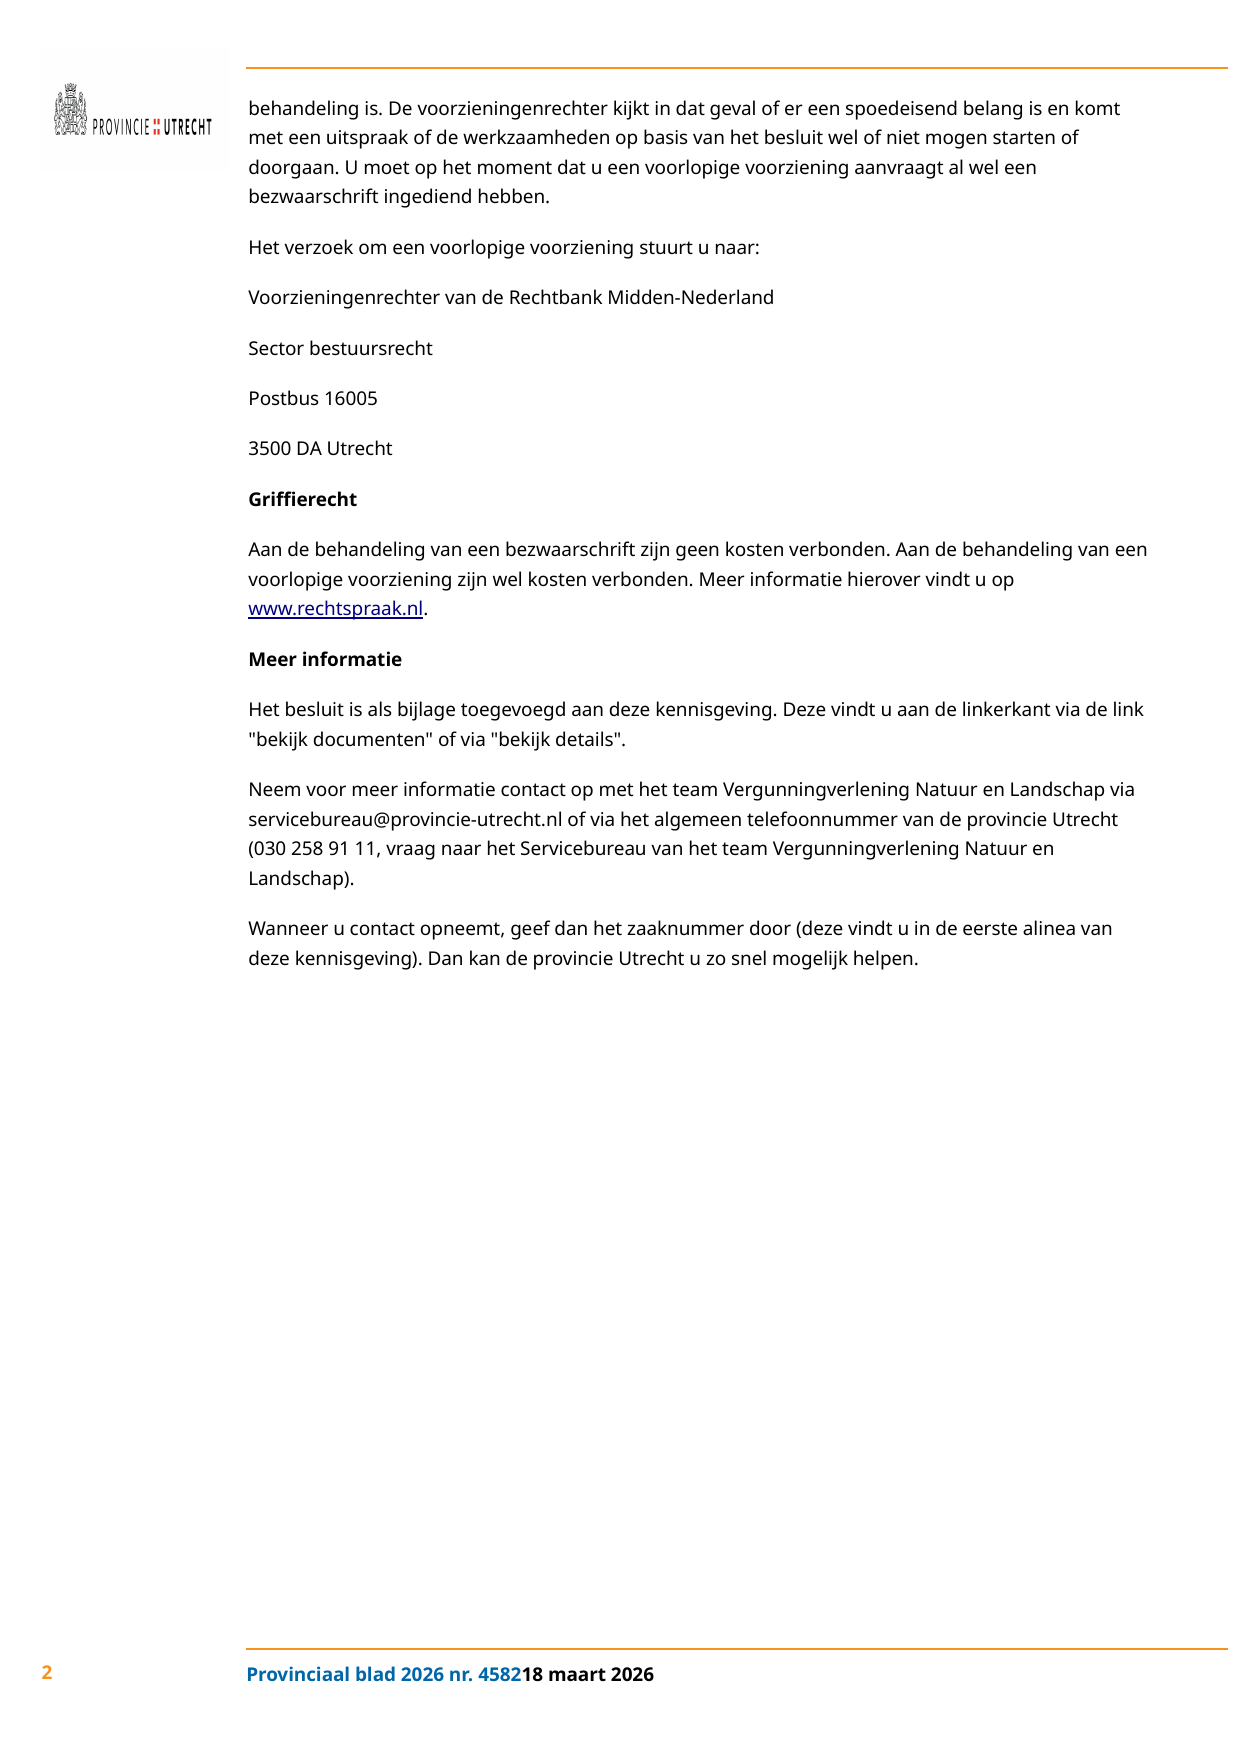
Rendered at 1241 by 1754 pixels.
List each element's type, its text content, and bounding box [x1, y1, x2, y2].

text behandeling is. De voorzieningenrechter kijkt in dat geval of er een spoedeisend belang is en komt met een uitspraak of de werkzaamheden op basis van het besluit wel of niet mogen starten of doorgaan. U moet op het moment dat u een voorlopige voorziening aanvraagt al wel een bezwaarschrift ingediend hebben. [248, 95, 1152, 209]
text Postbus 16005 [248, 385, 1152, 411]
text 3500 DA Utrecht [248, 436, 1152, 461]
text Meer informatie [248, 646, 1152, 672]
text Voorzieningenrechter van de Rechtbank Midden-Nederland [248, 284, 1152, 310]
text Aan de behandeling van een bezwaarschrift zijn geen kosten verbonden. Aan de behandeling van een voorlopige voorziening zijn wel kosten verbonden. Meer informatie hierover vindt u op www.rechtspraak.nl. [248, 536, 1152, 621]
text Griffierecht [248, 486, 1152, 512]
text Neem voor meer informatie contact op met het team Vergunningverlening Natuur en Landschap via servicebureau@provincie-utrecht.nl of via het algemeen telefoonnummer van de provincie Utrecht (030 258 91 11, vraag naar het Servicebureau van het team Vergunningverlening Natuur en Landschap). [248, 776, 1152, 891]
picture [41, 47, 231, 172]
text Wanneer u contact opneemt, geef dan het zaaknummer door (deze vindt u in de eerste alinea van deze kennisgeving). Dan kan de provincie Utrecht u zo snel mogelijk helpen. [248, 916, 1152, 971]
text Het besluit is als bijlage toegevoegd aan deze kennisgeving. Deze vindt u aan de linkerkant via de link "bekijk documenten" of via "bekijk details". [248, 696, 1152, 752]
text Het verzoek om een voorlopige voorziening stuurt u naar: [248, 234, 1152, 260]
text Sector bestuursrecht [248, 335, 1152, 361]
